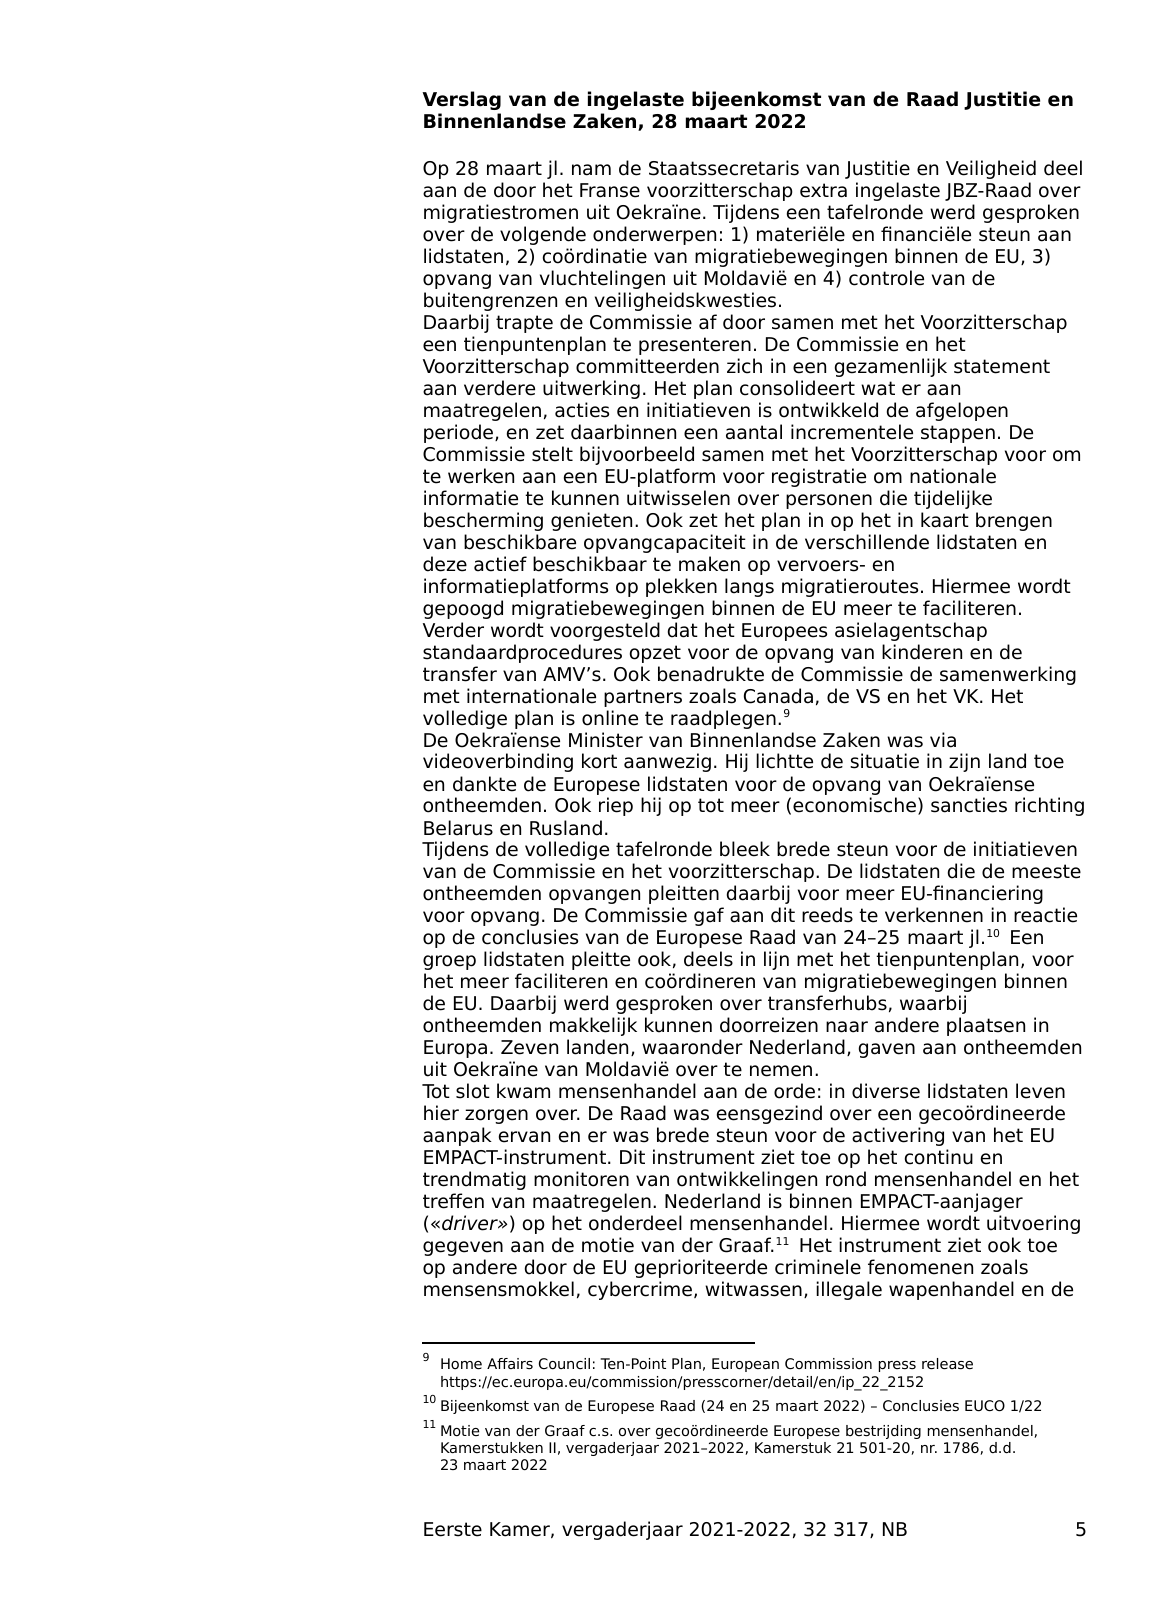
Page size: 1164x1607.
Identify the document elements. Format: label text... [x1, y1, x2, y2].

text Motie van der Graaf c.s. over gecoördineerde Europese bestrijding mensenhandel, Kamerstukken II, vergaderjaar 2021–2022, Kamerstuk 21 501-20, nr. 1786, d.d. 23 maart 2022 [422, 1418, 1087, 1474]
text Home Affairs Council: Ten-Point Plan, European Commission press release https://ec.europa.eu/commission/presscorner/detail/en/ip_22_2152 [422, 1352, 1087, 1391]
text Tijdens de volledige tafelronde bleek brede steun voor de initiatieven van de Commissie en het voorzitterschap. De lidstaten die de meeste ontheemden opvangen pleitten daarbij voor meer EU-financiering voor opvang. De Commissie gaf aan dit reeds te verkennen in reactie op de conclusies van de Europese Raad van 24–25 maart jl. Een groep lidstaten pleitte ook, deels in lijn met het tienpuntenplan, voor het meer faciliteren en coördineren van migratiebewegingen binnen de EU. Daarbij werd gesproken over transferhubs, waarbij ontheemden makkelijk kunnen doorreizen naar andere plaatsen in Europa. Zeven landen, waaronder Nederland, gaven aan ontheemden uit Oekraïne van Moldavië over te nemen. [422, 839, 1087, 1081]
text De Oekraïense Minister van Binnenlandse Zaken was via videoverbinding kort aanwezig. Hij lichtte de situatie in zijn land toe en dankte de Europese lidstaten voor de opvang van Oekraïense ontheemden. Ook riep hij op tot meer (economische) sancties richting Belarus en Rusland. [422, 729, 1087, 839]
text Tot slot kwam mensenhandel aan de orde: in diverse lidstaten leven hier zorgen over. De Raad was eensgezind over een gecoördineerde aanpak ervan en er was brede steun voor de activering van het EU EMPACT-instrument. Dit instrument ziet toe op het continu en trendmatig monitoren van ontwikkelingen rond mensenhandel en het treffen van maatregelen. Nederland is binnen EMPACT-aanjager («driver») op het onderdeel mensenhandel. Hiermee wordt uitvoering gegeven aan de motie van der Graaf. Het instrument ziet ook toe op andere door de EU geprioriteerde criminele fenomenen zoals mensensmokkel, cybercrime, witwassen, illegale wapenhandel en de [422, 1081, 1087, 1301]
text Daarbij trapte de Commissie af door samen met het Voorzitterschap een tienpuntenplan te presenteren. De Commissie en het Voorzitterschap committeerden zich in een gezamenlijk statement aan verdere uitwerking. Het plan consolideert wat er aan maatregelen, acties en initiatieven is ontwikkeld de afgelopen periode, en zet daarbinnen een aantal incrementele stappen. De Commissie stelt bijvoorbeeld samen met het Voorzitterschap voor om te werken aan een EU-platform voor registratie om nationale informatie te kunnen uitwisselen over personen die tijdelijke bescherming genieten. Ook zet het plan in op het in kaart brengen van beschikbare opvangcapaciteit in de verschillende lidstaten en deze actief beschikbaar te maken op vervoers- en informatieplatforms op plekken langs migratieroutes. Hiermee wordt gepoogd migratiebewegingen binnen de EU meer te faciliteren. Verder wordt voorgesteld dat het Europees asielagentschap standaardprocedures opzet voor de opvang van kinderen en de transfer van AMV’s. Ook benadrukte de Commissie de samenwerking met internationale partners zoals Canada, de VS en het VK. Het volledige plan is online te raadplegen. [422, 312, 1087, 729]
text Op 28 maart jl. nam de Staatssecretaris van Justitie en Veiligheid deel aan de door het Franse voorzitterschap extra ingelaste JBZ-Raad over migratiestromen uit Oekraïne. Tijdens een tafelronde werd gesproken over de volgende onderwerpen: 1) materiële en financiële steun aan lidstaten, 2) coördinatie van migratiebewegingen binnen de EU, 3) opvang van vluchtelingen uit Moldavië en 4) controle van de buitengrenzen en veiligheidskwesties. [422, 158, 1087, 312]
subtitle Verslag van de ingelaste bijeenkomst van de Raad Justitie en Binnenlandse Zaken, 28 maart 2022 [422, 89, 1087, 133]
text Bijeenkomst van de Europese Raad (24 en 25 maart 2022) – Conclusies EUCO 1/22 [422, 1393, 1087, 1416]
